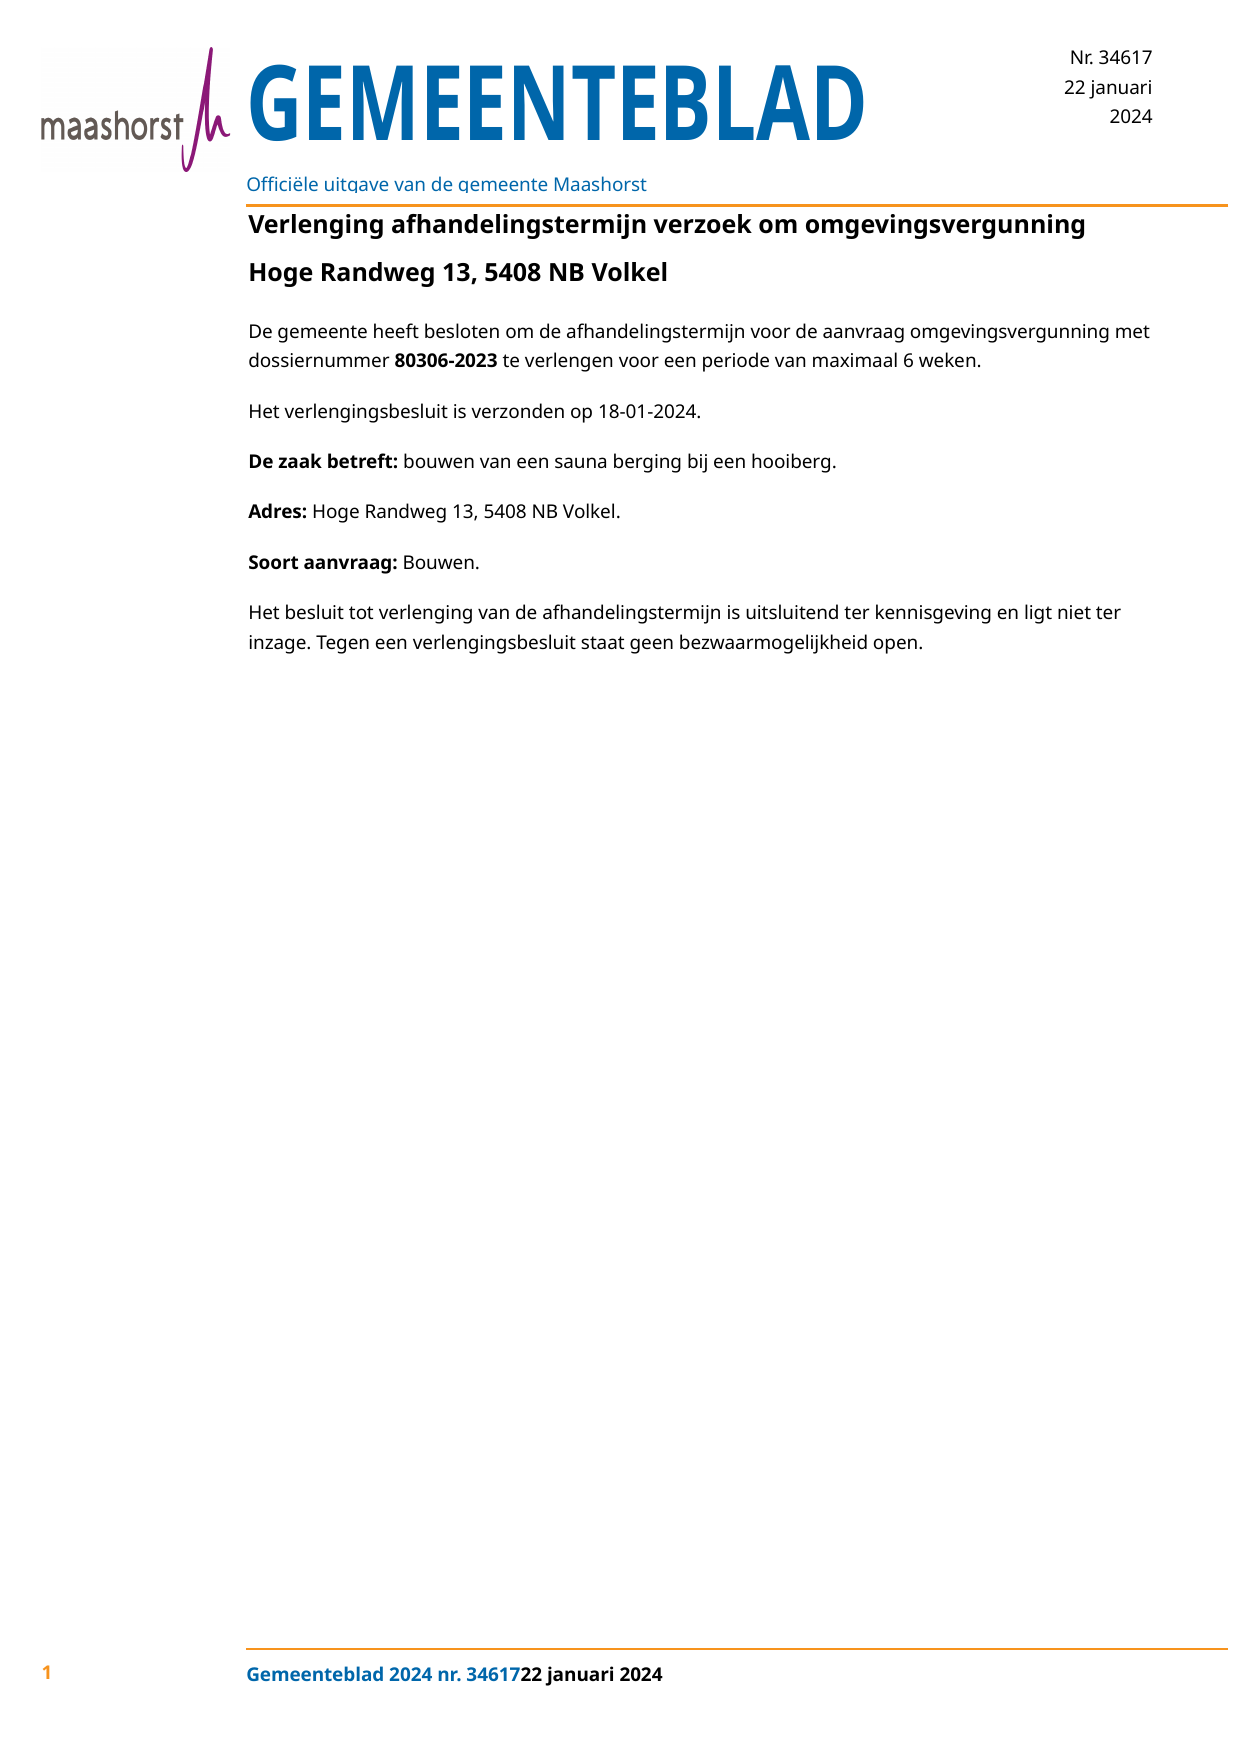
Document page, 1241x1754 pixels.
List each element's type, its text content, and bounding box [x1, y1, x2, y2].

text Soort aanvraag: Bouwen. [248, 549, 1152, 575]
text Het besluit tot verlenging van de afhandelingstermijn is uitsluitend ter kennisgeving en ligt niet ter inzage. Tegen een verlengingsbesluit staat geen bezwaarmogelijkheid open. [248, 599, 1152, 655]
text Adres: Hoge Randweg 13, 5408 NB Volkel. [248, 499, 1152, 524]
text Het verlengingsbesluit is verzonden op 18-01-2024. [248, 398, 1152, 424]
picture [41, 47, 231, 172]
text De zaak betreft: bouwen van een sauna berging bij een hooiberg. [248, 448, 1152, 474]
text De gemeente heeft besloten om de afhandelingstermijn voor de aanvraag omgevingsvergunning met dossiernummer 80306-2023 te verlengen voor een periode van maximaal 6 weken. [248, 318, 1152, 373]
text Verlenging afhandelingstermijn verzoek om omgevingsvergunning Hoge Randweg 13, 5408 NB Volkel [248, 207, 1152, 288]
